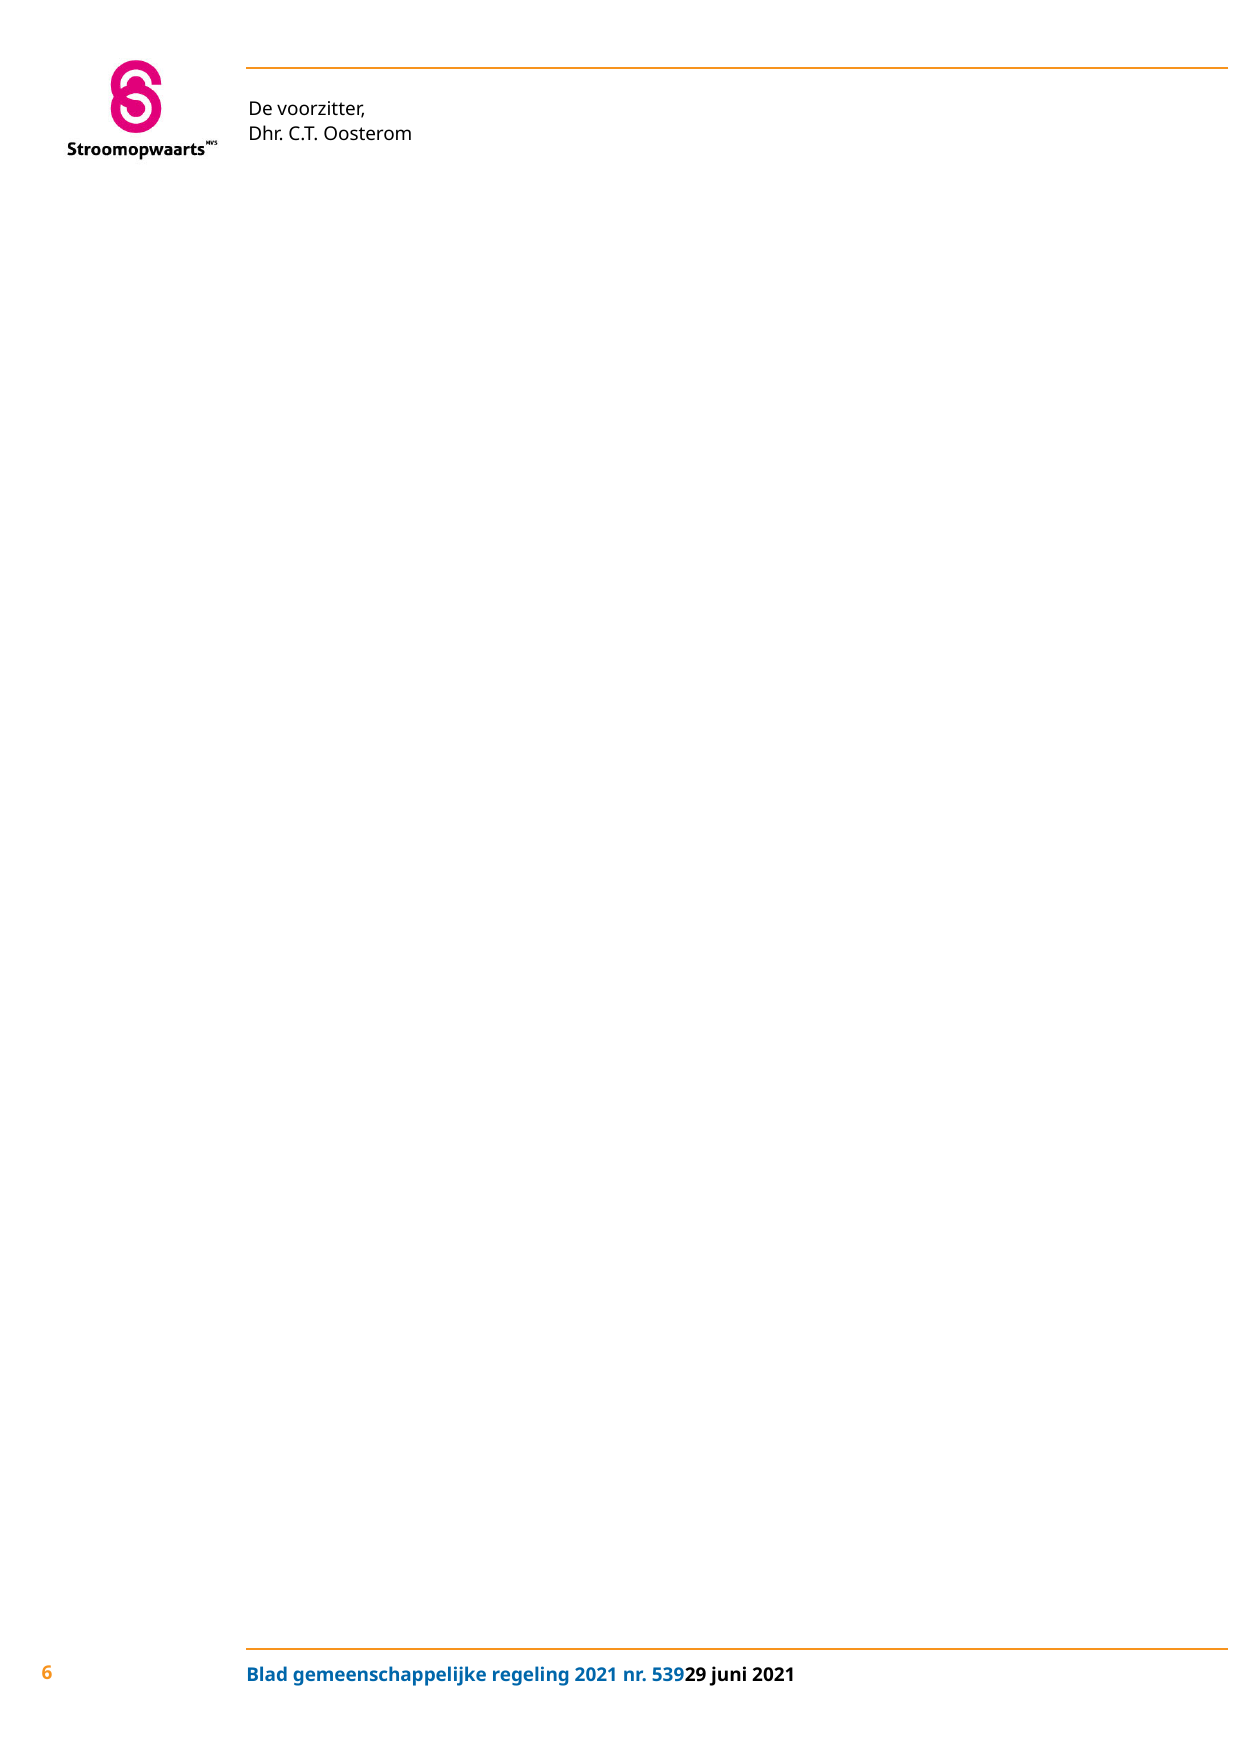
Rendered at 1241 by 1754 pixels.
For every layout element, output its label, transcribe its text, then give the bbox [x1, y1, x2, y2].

text Dhr. C.T. Oosterom [248, 121, 1152, 146]
text De voorzitter, [248, 95, 1152, 121]
picture [41, 47, 231, 172]
